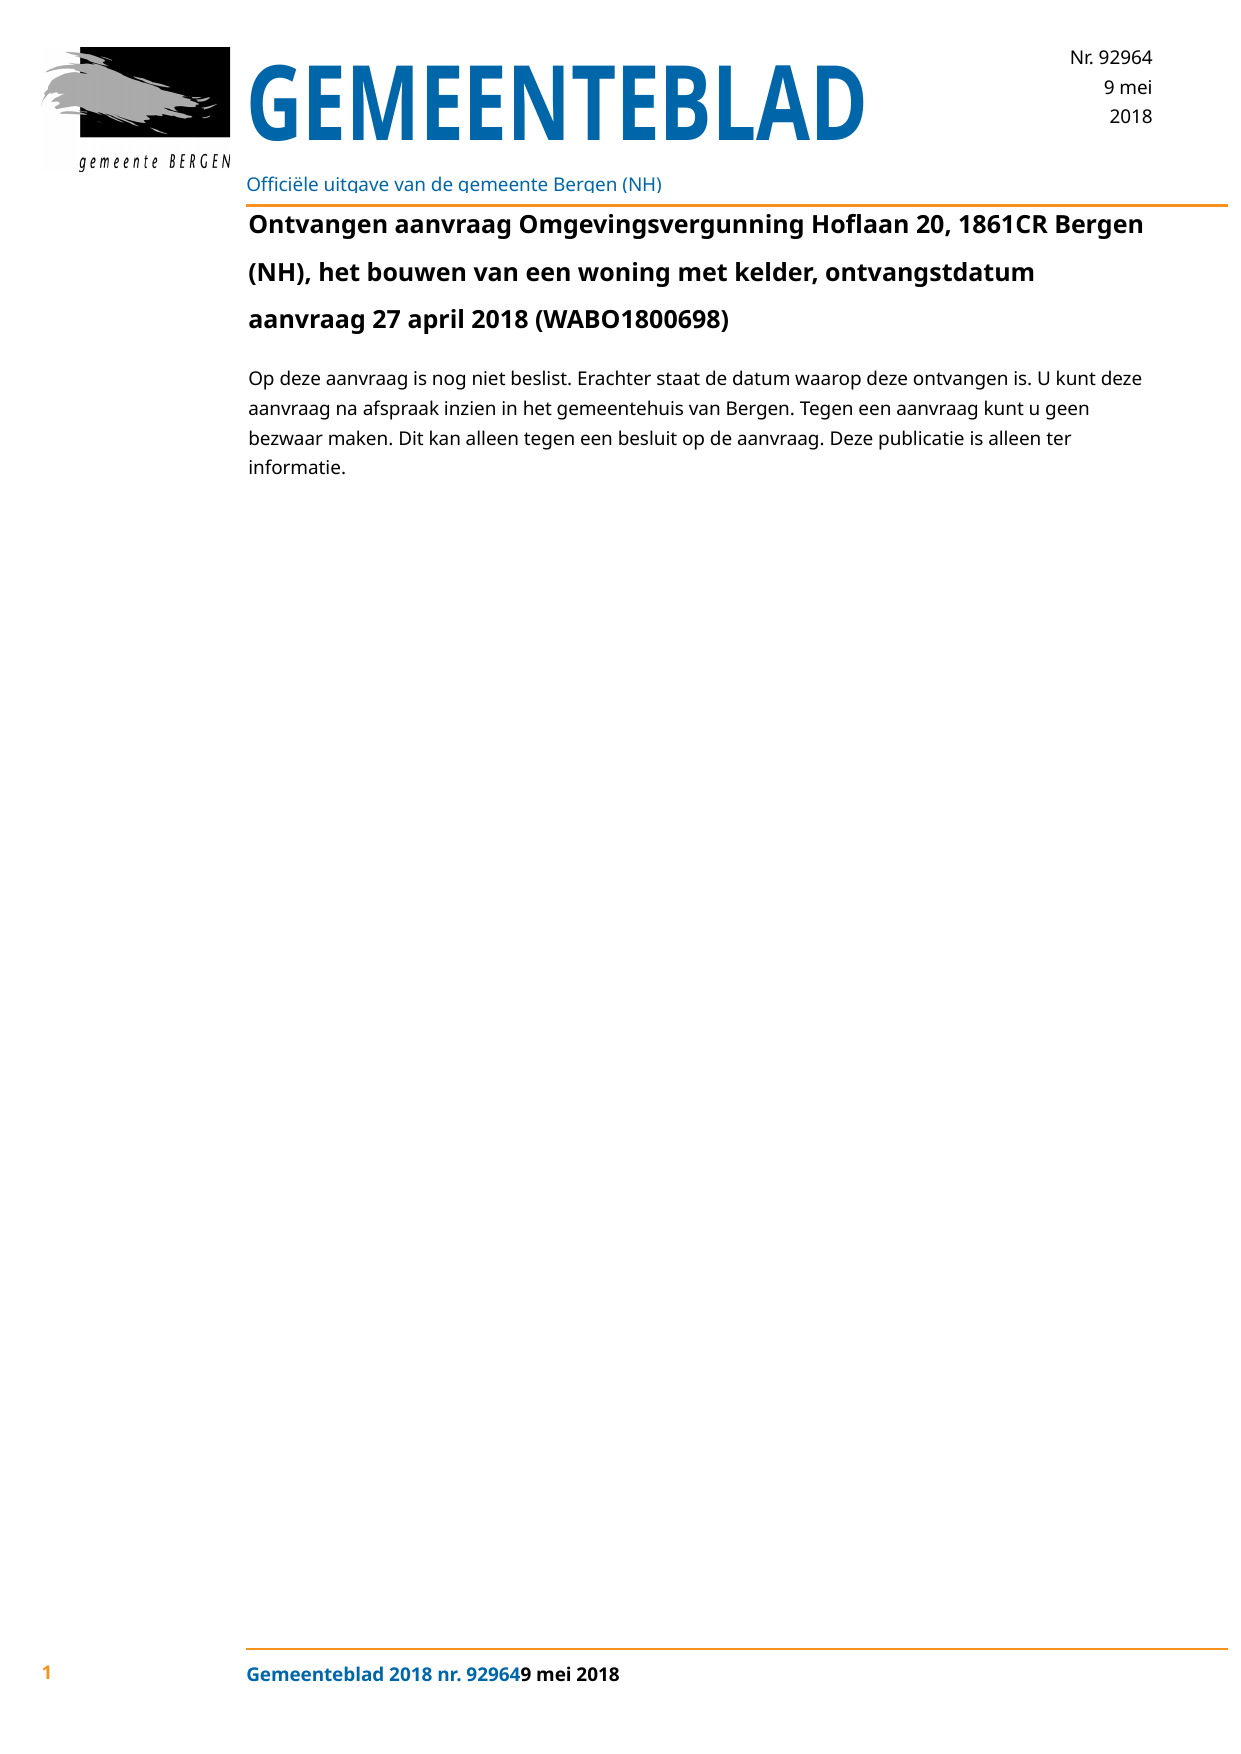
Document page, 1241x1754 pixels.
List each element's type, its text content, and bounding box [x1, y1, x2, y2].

text Op deze aanvraag is nog niet beslist. Erachter staat de datum waarop deze ontvangen is. U kunt deze aanvraag na afspraak inzien in het gemeentehuis van Bergen. Tegen een aanvraag kunt u geen bezwaar maken. Dit kan alleen tegen een besluit op de aanvraag. Deze publicatie is alleen ter informatie. [248, 366, 1152, 480]
picture [41, 47, 231, 172]
text Ontvangen aanvraag Omgevingsvergunning Hoflaan 20, 1861CR Bergen (NH), het bouwen van een woning met kelder, ontvangstdatum aanvraag 27 april 2018 (WABO1800698) [248, 207, 1152, 336]
